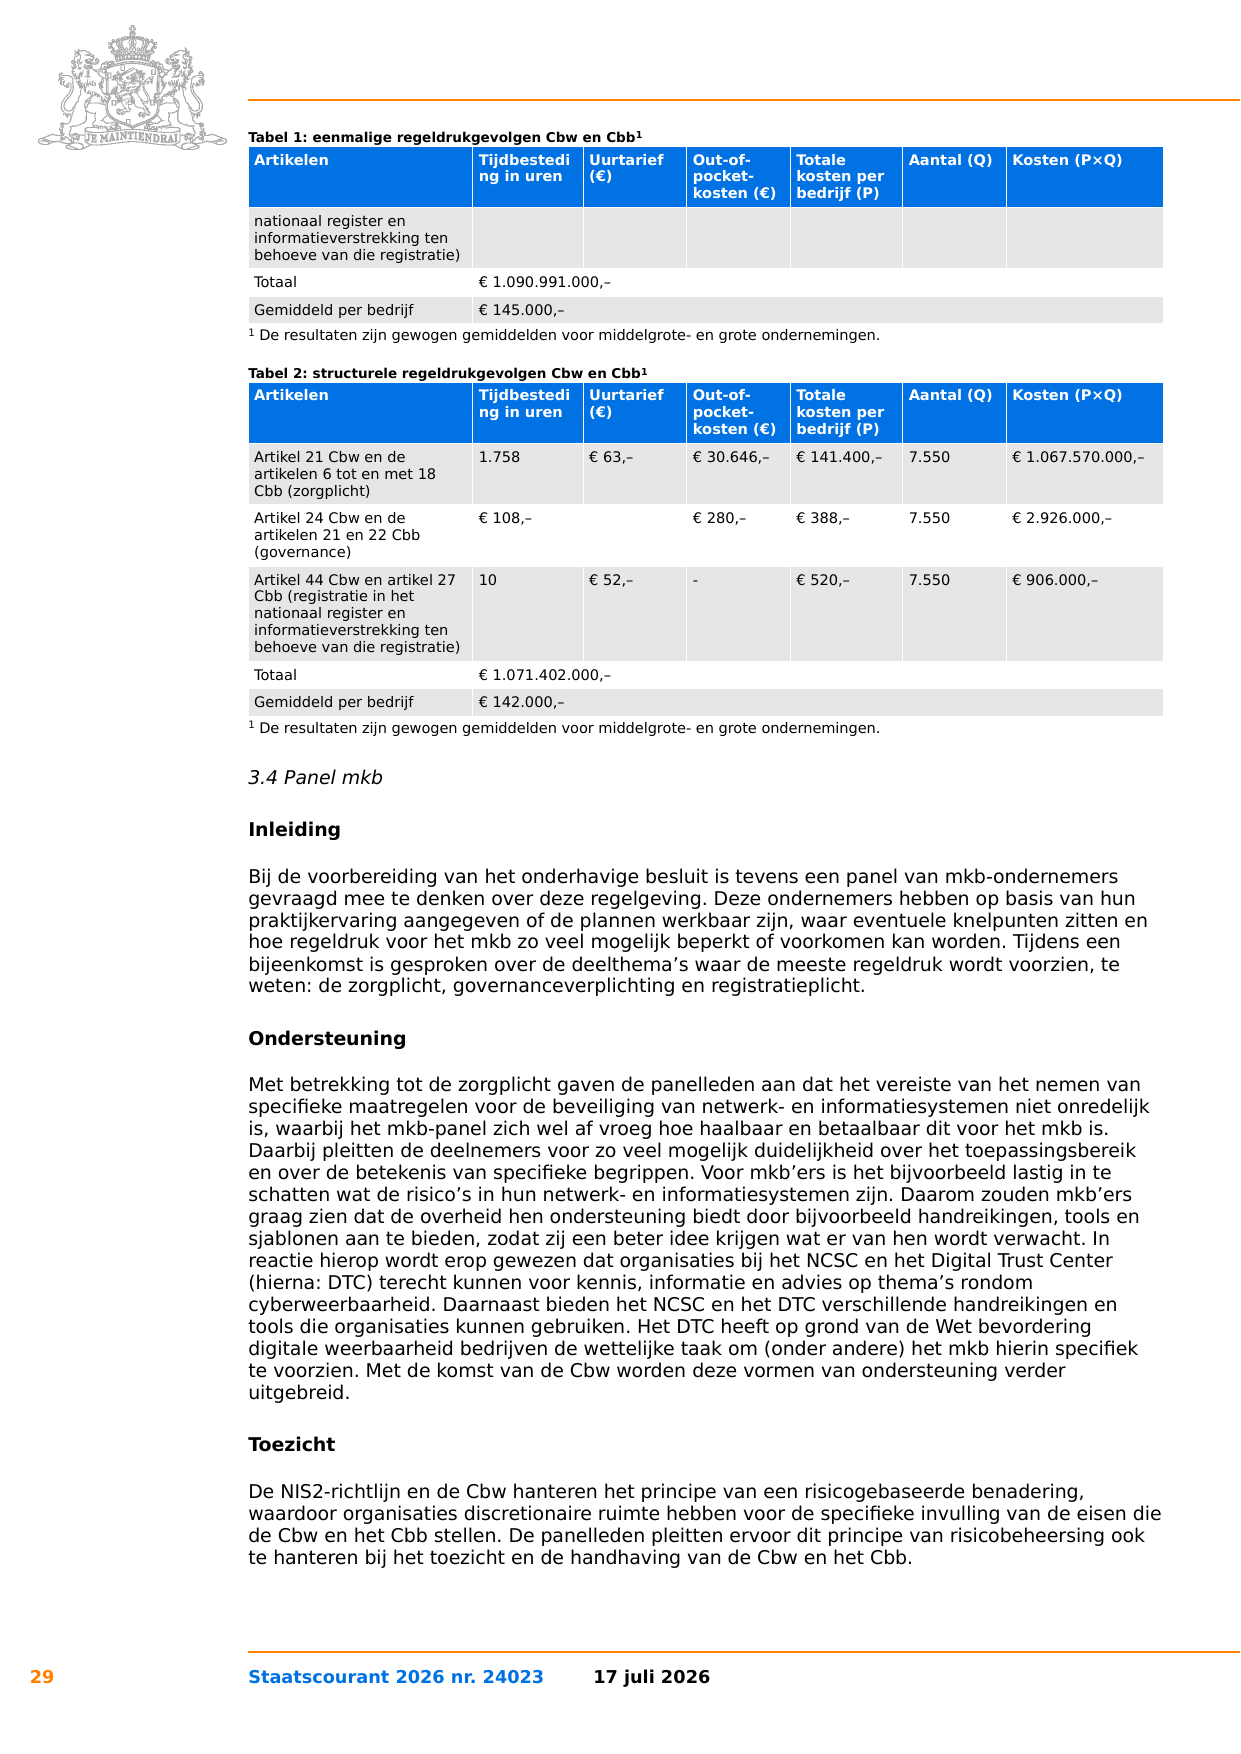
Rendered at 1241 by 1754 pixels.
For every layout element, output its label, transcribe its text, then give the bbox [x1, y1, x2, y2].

table_cell Totale kosten per bedrijf (P) [791, 147, 902, 207]
table_cell [903, 208, 1006, 268]
table_cell Totaal [249, 269, 472, 296]
table_cell € 108,– [473, 505, 686, 566]
table_cell - [687, 567, 790, 661]
table_cell Out-of-pocket-kosten (€) [687, 147, 790, 207]
table_cell [791, 208, 902, 268]
table_cell Tijdbesteding in uren [473, 147, 583, 207]
subtitle Toezicht [248, 1434, 1163, 1456]
table_cell € 1.071.402.000,– [473, 662, 1163, 688]
table_cell € 388,– [791, 505, 902, 566]
table_cell nationaal register en informatieverstrekking ten behoeve van die registratie) [249, 208, 472, 268]
table_cell 7.550 [903, 567, 1006, 661]
table_cell 10 [473, 567, 583, 661]
table_cell Uurtarief (€) [584, 383, 686, 443]
table_header Tabel 2: structurele regeldrukgevolgen Cbw en Cbb1 [248, 366, 1163, 382]
table_cell € 1.067.570.000,– [1007, 444, 1163, 504]
table_cell [584, 208, 686, 268]
table_cell Out-of-pocket-kosten (€) [687, 383, 790, 443]
text De NIS2-richtlijn en de Cbw hanteren het principe van een risicogebaseerde benadering, waardoor organisaties discretionaire ruimte hebben voor de specifieke invulling van de eisen die de Cbw en het Cbb stellen. De panelleden pleitten ervoor dit principe van risicobeheersing ook te hanteren bij het toezicht en de handhaving van de Cbw en het Cbb. [248, 1481, 1163, 1569]
table_cell € 145.000,– [473, 297, 1163, 323]
text Met betrekking tot de zorgplicht gaven de panelleden aan dat het vereiste van het nemen van specifieke maatregelen voor de beveiliging van netwerk- en informatiesystemen niet onredelijk is, waarbij het mkb-panel zich wel af vroeg hoe haalbaar en betaalbaar dit voor het mkb is. Daarbij pleitten de deelnemers voor zo veel mogelijk duidelijkheid over het toepassingsbereik en over de betekenis van specifieke begrippen. Voor mkb’ers is het bijvoorbeeld lastig in te schatten wat de risico’s in hun netwerk- en informatiesystemen zijn. Daarom zouden mkb’ers graag zien dat de overheid hen ondersteuning biedt door bijvoorbeeld handreikingen, tools en sjablonen aan te bieden, zodat zij een beter idee krijgen wat er van hen wordt verwacht. In reactie hierop wordt erop gewezen dat organisaties bij het NCSC en het Digital Trust Center (hierna: DTC) terecht kunnen voor kennis, informatie en advies op thema’s rondom cyberweerbaarheid. Daarnaast bieden het NCSC en het DTC verschillende handreikingen en tools die organisaties kunnen gebruiken. Het DTC heeft op grond van de Wet bevordering digitale weerbaarheid bedrijven de wettelijke taak om (onder andere) het mkb hierin specifiek te voorzien. Met de komst van de Cbw worden deze vormen van ondersteuning verder uitgebreid. [248, 1074, 1163, 1404]
table_cell 7.550 [903, 505, 1006, 566]
text Bij de voorbereiding van het onderhavige besluit is tevens een panel van mkb-ondernemers gevraagd mee te denken over deze regelgeving. Deze ondernemers hebben op basis van hun praktijkervaring aangegeven of de plannen werkbaar zijn, waar eventuele knelpunten zitten en hoe regeldruk voor het mkb zo veel mogelijk beperkt of voorkomen kan worden. Tijdens een bijeenkomst is gesproken over de deelthema’s waar de meeste regeldruk wordt voorzien, te weten: de zorgplicht, governanceverplichting en registratieplicht. [248, 866, 1163, 997]
table_cell Artikel 24 Cbw en de artikelen 21 en 22 Cbb (governance) [249, 505, 472, 566]
table_cell [1007, 208, 1163, 268]
table_cell 7.550 [903, 444, 1006, 504]
table_cell € 30.646,– [687, 444, 790, 504]
table_cell € 142.000,– [473, 689, 1163, 716]
table_cell Artikel 21 Cbw en de artikelen 6 tot en met 18 Cbb (zorgplicht) [249, 444, 472, 504]
table_cell € 2.926.000,– [1007, 505, 1163, 566]
subtitle 3.4 Panel mkb [248, 767, 1163, 788]
table_cell Uurtarief (€) [584, 147, 686, 207]
table_cell Aantal (Q) [903, 147, 1006, 207]
table_cell Artikel 44 Cbw en artikel 27 Cbb (registratie in het nationaal register en informatieverstrekking ten behoeve van die registratie) [249, 567, 472, 661]
table_cell € 52,– [584, 567, 686, 661]
table_cell € 906.000,– [1007, 567, 1163, 661]
table_cell 1.758 [473, 444, 583, 504]
table_cell € 280,– [687, 505, 790, 566]
table_cell Gemiddeld per bedrijf [249, 297, 472, 323]
table_cell Totale kosten per bedrijf (P) [791, 383, 902, 443]
table_cell € 520,– [791, 567, 902, 661]
subtitle Inleiding [248, 818, 1163, 841]
table_cell € 63,– [584, 444, 686, 504]
table_cell [473, 208, 583, 268]
table_cell 1 De resultaten zijn gewogen gemiddelden voor middelgrote- en grote ondernemingen. [248, 324, 1163, 344]
subtitle Ondersteuning [248, 1027, 1163, 1049]
table_cell Aantal (Q) [903, 383, 1006, 443]
table_cell Artikelen [249, 383, 472, 443]
table_cell 1 De resultaten zijn gewogen gemiddelden voor middelgrote- en grote ondernemingen. [248, 717, 1163, 737]
table_cell [687, 208, 790, 268]
table_cell Gemiddeld per bedrijf [249, 689, 472, 716]
table_header Tabel 1: eenmalige regeldrukgevolgen Cbw en Cbb1 [248, 130, 1163, 146]
table_cell Totaal [249, 662, 472, 688]
table_cell Kosten (P×Q) [1007, 383, 1163, 443]
table_cell € 141.400,– [791, 444, 902, 504]
table_cell Tijdbesteding in uren [473, 383, 583, 443]
table_cell Artikelen [249, 147, 472, 207]
picture [38, 25, 227, 150]
table_cell € 1.090.991.000,– [473, 269, 1163, 296]
table_cell Kosten (P×Q) [1007, 147, 1163, 207]
